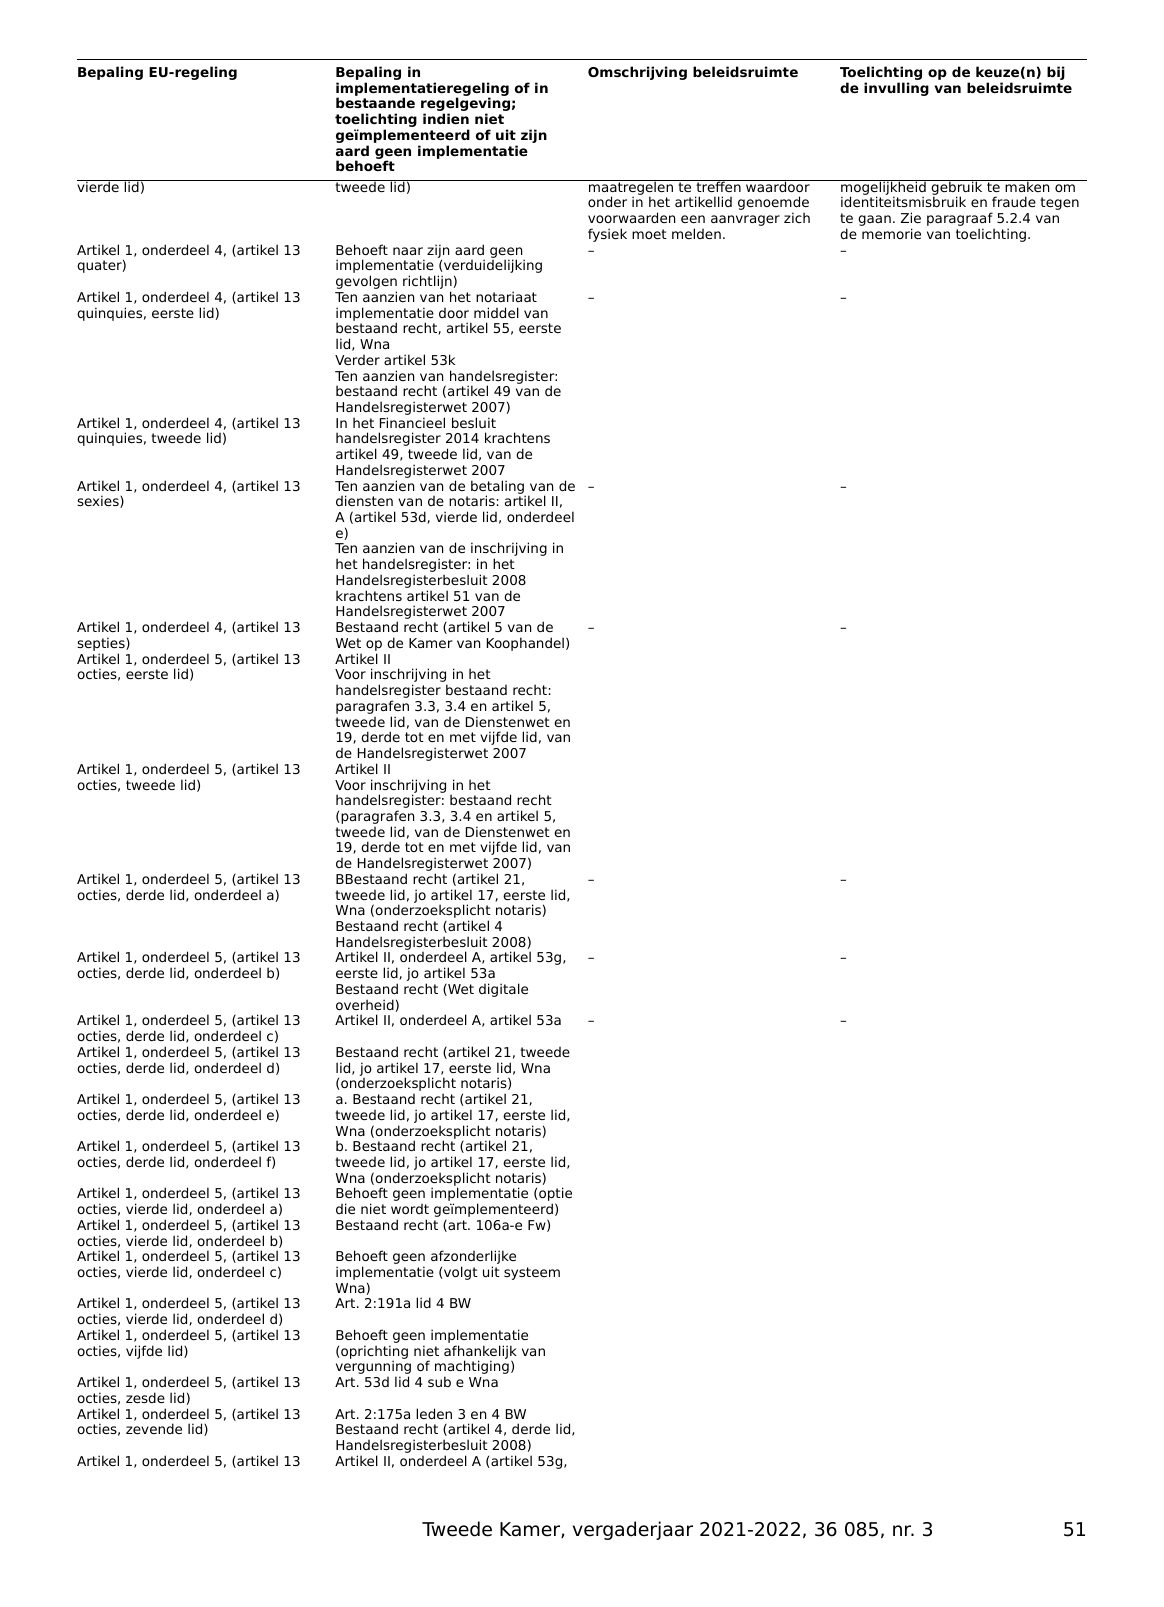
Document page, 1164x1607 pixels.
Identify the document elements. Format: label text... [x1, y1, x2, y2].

table_cell [834, 1218, 1087, 1249]
table_cell Bestaand recht (artikel 5 van de Wet op de Kamer van Koophandel) [329, 620, 582, 651]
table_cell Bestaand recht (artikel 21, tweede lid, jo artikel 17, eerste lid, Wna (onderzoeksplicht notaris) [329, 1045, 582, 1092]
table_cell [582, 651, 834, 762]
table_cell Art. 53d lid 4 sub e Wna [329, 1375, 582, 1406]
table_cell [582, 762, 834, 872]
table_cell Behoeft geen implementatie (oprichting niet afhankelijk van vergunning of machtiging) [329, 1328, 582, 1375]
table_cell Artikel 1, onderdeel 5, (artikel 13 octies, derde lid, onderdeel a) [77, 872, 329, 950]
table_cell – [834, 950, 1087, 1013]
table_cell Artikel 1, onderdeel 4, (artikel 13 quater) [77, 243, 329, 290]
table_cell – [834, 1013, 1087, 1045]
table_cell BBestaand recht (artikel 21, tweede lid, jo artikel 17, eerste lid, Wna (onderzoeksplicht notaris) Bestaand recht (artikel 4 Handelsregisterbesluit 2008) [329, 872, 582, 950]
table_cell Artikel II Voor inschrijving in het handelsregister: bestaand recht (paragrafen 3.3, 3.4 en artikel 5, tweede lid, van de Dienstenwet en 19, derde tot en met vijfde lid, van de Handelsregisterwet 2007) [329, 762, 582, 872]
table_cell Artikel 1, onderdeel 4, (artikel 13 sexies) [77, 479, 329, 620]
table_cell [834, 1092, 1087, 1139]
table_cell Artikel 1, onderdeel 4, (artikel 13 septies) [77, 620, 329, 651]
table_header Bepaling in implementatieregeling of in bestaande regelgeving; toelichting indien niet geïmplementeerd of uit zijn aard geen implementatie behoeft [329, 60, 582, 179]
table_cell [582, 1454, 834, 1469]
table_cell [582, 1218, 834, 1249]
table_cell Behoeft geen afzonderlijke implementatie (volgt uit systeem Wna) [329, 1249, 582, 1296]
table_cell [582, 1092, 834, 1139]
table_header Bepaling EU-regeling [77, 60, 329, 179]
table_cell – [582, 1013, 834, 1045]
table_cell Artikel 1, onderdeel 5, (artikel 13 octies, derde lid, onderdeel d) [77, 1045, 329, 1092]
table_cell [834, 1139, 1087, 1186]
table_cell Artikel 1, onderdeel 5, (artikel 13 octies, derde lid, onderdeel f) [77, 1139, 329, 1186]
table_cell Artikel 1, onderdeel 5, (artikel 13 octies, vierde lid, onderdeel c) [77, 1249, 329, 1296]
table_cell Artikel II Voor inschrijving in het handelsregister bestaand recht: paragrafen 3.3, 3.4 en artikel 5, tweede lid, van de Dienstenwet en 19, derde tot en met vijfde lid, van de Handelsregisterwet 2007 [329, 651, 582, 762]
table_cell – [834, 479, 1087, 620]
table_cell – [834, 243, 1087, 290]
table_cell In het Financieel besluit handelsregister 2014 krachtens artikel 49, tweede lid, van de Handelsregisterwet 2007 [329, 416, 582, 478]
table_cell [582, 1045, 834, 1092]
table_cell – [582, 290, 834, 416]
table_cell Behoeft geen implementatie (optie die niet wordt geïmplementeerd) [329, 1186, 582, 1218]
table_cell Artikel 1, onderdeel 5, (artikel 13 octies, derde lid, onderdeel b) [77, 950, 329, 1013]
table_cell b. Bestaand recht (artikel 21, tweede lid, jo artikel 17, eerste lid, Wna (onderzoeksplicht notaris) [329, 1139, 582, 1186]
table_cell Artikel 1, onderdeel 5, (artikel 13 octies, vijfde lid) [77, 1328, 329, 1375]
table_cell Artikel 1, onderdeel 5, (artikel 13 [77, 1454, 329, 1469]
table_cell [834, 1406, 1087, 1454]
table_cell – [582, 620, 834, 651]
table_cell – [834, 620, 1087, 651]
table_cell Artikel 1, onderdeel 5, (artikel 13 octies, zevende lid) [77, 1406, 329, 1454]
table_cell [582, 1139, 834, 1186]
table_cell Artikel 1, onderdeel 5, (artikel 13 octies, eerste lid) [77, 651, 329, 762]
table_cell vierde lid) [77, 181, 329, 242]
table_header Omschrijving beleidsruimte [582, 60, 834, 179]
table_cell [834, 1454, 1087, 1469]
table_cell – [582, 872, 834, 950]
table_cell Artikel II, onderdeel A, artikel 53g, eerste lid, jo artikel 53a Bestaand recht (Wet digitale overheid) [329, 950, 582, 1013]
table_cell [834, 1186, 1087, 1218]
table_cell [582, 1296, 834, 1328]
table_cell Ten aanzien van het notariaat implementatie door middel van bestaand recht, artikel 55, eerste lid, Wna Verder artikel 53k Ten aanzien van handelsregister: bestaand recht (artikel 49 van de Handelsregisterwet 2007) [329, 290, 582, 416]
table_cell Artikel 1, onderdeel 5, (artikel 13 octies, vierde lid, onderdeel a) [77, 1186, 329, 1218]
table_cell Behoeft naar zijn aard geen implementatie (verduidelijking gevolgen richtlijn) [329, 243, 582, 290]
table_cell [582, 1406, 834, 1454]
table_cell [834, 1296, 1087, 1328]
table_cell [834, 1249, 1087, 1296]
table_cell [834, 762, 1087, 872]
table_cell Artikel 1, onderdeel 4, (artikel 13 quinquies, tweede lid) [77, 416, 329, 478]
table_cell tweede lid) [329, 181, 582, 242]
table_cell Artikel 1, onderdeel 5, (artikel 13 octies, derde lid, onderdeel c) [77, 1013, 329, 1045]
table_cell Artikel 1, onderdeel 5, (artikel 13 octies, zesde lid) [77, 1375, 329, 1406]
table_cell Bestaand recht (art. 106a-e Fw) [329, 1218, 582, 1249]
table_cell Art. 2:191a lid 4 BW [329, 1296, 582, 1328]
table_cell Art. 2:175a leden 3 en 4 BW Bestaand recht (artikel 4, derde lid, Handelsregisterbesluit 2008) [329, 1406, 582, 1454]
table_cell – [582, 243, 834, 290]
table_cell [834, 1045, 1087, 1092]
table_cell – [834, 872, 1087, 950]
table_cell – [582, 479, 834, 620]
table_cell [582, 1249, 834, 1296]
table_cell [582, 1375, 834, 1406]
table_cell [834, 1328, 1087, 1375]
table_cell maatregelen te treffen waardoor onder in het artikellid genoemde voorwaarden een aanvrager zich fysiek moet melden. [582, 181, 834, 242]
table_cell [582, 1186, 834, 1218]
table_cell a. Bestaand recht (artikel 21, tweede lid, jo artikel 17, eerste lid, Wna (onderzoeksplicht notaris) [329, 1092, 582, 1139]
table_cell mogelijkheid gebruik te maken om identiteitsmisbruik en fraude tegen te gaan. Zie paragraaf 5.2.4 van de memorie van toelichting. [834, 181, 1087, 242]
table_cell Artikel 1, onderdeel 5, (artikel 13 octies, vierde lid, onderdeel b) [77, 1218, 329, 1249]
table_cell Artikel II, onderdeel A, artikel 53a [329, 1013, 582, 1045]
table_cell [582, 416, 834, 478]
table_header Toelichting op de keuze(n) bij de invulling van beleidsruimte [834, 60, 1087, 179]
table_cell Artikel 1, onderdeel 4, (artikel 13 quinquies, eerste lid) [77, 290, 329, 416]
table_cell – [834, 290, 1087, 416]
table_cell [834, 416, 1087, 478]
table_cell Artikel 1, onderdeel 5, (artikel 13 octies, derde lid, onderdeel e) [77, 1092, 329, 1139]
table_cell Artikel 1, onderdeel 5, (artikel 13 octies, vierde lid, onderdeel d) [77, 1296, 329, 1328]
table_cell [834, 1375, 1087, 1406]
table_cell Artikel II, onderdeel A (artikel 53g, [329, 1454, 582, 1469]
table_cell [582, 1328, 834, 1375]
table_cell – [582, 950, 834, 1013]
table_cell Artikel 1, onderdeel 5, (artikel 13 octies, tweede lid) [77, 762, 329, 872]
table_cell [834, 651, 1087, 762]
table_cell Ten aanzien van de betaling van de diensten van de notaris: artikel II, A (artikel 53d, vierde lid, onderdeel e) Ten aanzien van de inschrijving in het handelsregister: in het Handelsregisterbesluit 2008 krachtens artikel 51 van de Handelsregisterwet 2007 [329, 479, 582, 620]
